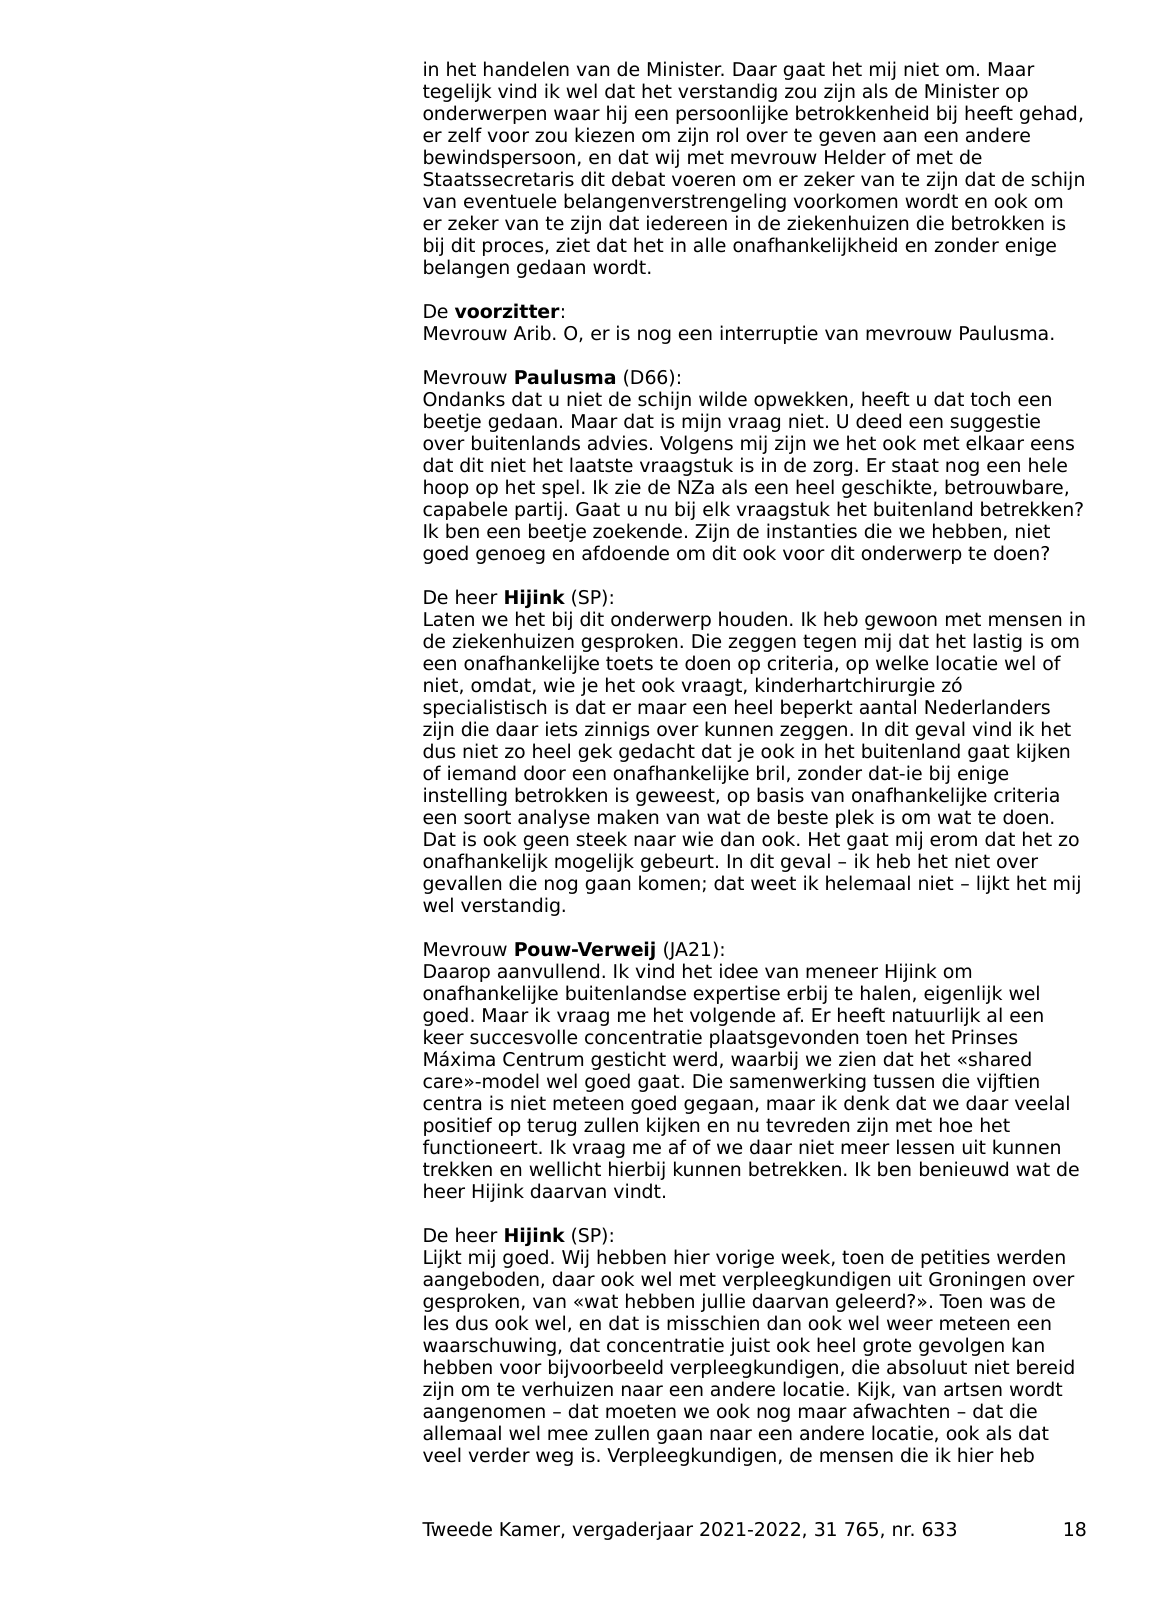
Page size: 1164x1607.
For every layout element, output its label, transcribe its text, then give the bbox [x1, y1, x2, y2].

text Mevrouw Pouw-Verweij (JA21): [422, 939, 1087, 961]
text in het handelen van de Minister. Daar gaat het mij niet om. Maar tegelijk vind ik wel dat het verstandig zou zijn als de Minister op onderwerpen waar hij een persoonlijke betrokkenheid bij heeft gehad, er zelf voor zou kiezen om zijn rol over te geven aan een andere bewindspersoon, en dat wij met mevrouw Helder of met de Staatssecretaris dit debat voeren om er zeker van te zijn dat de schijn van eventuele belangenverstrengeling voorkomen wordt en ook om er zeker van te zijn dat iedereen in de ziekenhuizen die betrokken is bij dit proces, ziet dat het in alle onafhankelijkheid en zonder enige belangen gedaan wordt. [422, 59, 1087, 279]
text De voorzitter: [422, 301, 1087, 323]
text De heer Hijink (SP): [422, 587, 1087, 609]
text Laten we het bij dit onderwerp houden. Ik heb gewoon met mensen in de ziekenhuizen gesproken. Die zeggen tegen mij dat het lastig is om een onafhankelijke toets te doen op criteria, op welke locatie wel of niet, omdat, wie je het ook vraagt, kinderhartchirurgie zó specialistisch is dat er maar een heel beperkt aantal Nederlanders zijn die daar iets zinnigs over kunnen zeggen. In dit geval vind ik het dus niet zo heel gek gedacht dat je ook in het buitenland gaat kijken of iemand door een onafhankelijke bril, zonder dat-ie bij enige instelling betrokken is geweest, op basis van onafhankelijke criteria een soort analyse maken van wat de beste plek is om wat te doen. Dat is ook geen steek naar wie dan ook. Het gaat mij erom dat het zo onafhankelijk mogelijk gebeurt. In dit geval – ik heb het niet over gevallen die nog gaan komen; dat weet ik helemaal niet – lijkt het mij wel verstandig. [422, 609, 1087, 917]
text De heer Hijink (SP): [422, 1225, 1087, 1247]
text Mevrouw Paulusma (D66): [422, 367, 1087, 389]
text Daarop aanvullend. Ik vind het idee van meneer Hijink om onafhankelijke buitenlandse expertise erbij te halen, eigenlijk wel goed. Maar ik vraag me het volgende af. Er heeft natuurlijk al een keer succesvolle concentratie plaatsgevonden toen het Prinses Máxima Centrum gesticht werd, waarbij we zien dat het «shared care»-model wel goed gaat. Die samenwerking tussen die vijftien centra is niet meteen goed gegaan, maar ik denk dat we daar veelal positief op terug zullen kijken en nu tevreden zijn met hoe het functioneert. Ik vraag me af of we daar niet meer lessen uit kunnen trekken en wellicht hierbij kunnen betrekken. Ik ben benieuwd wat de heer Hijink daarvan vindt. [422, 961, 1087, 1203]
text Mevrouw Arib. O, er is nog een interruptie van mevrouw Paulusma. [422, 323, 1087, 345]
text Ondanks dat u niet de schijn wilde opwekken, heeft u dat toch een beetje gedaan. Maar dat is mijn vraag niet. U deed een suggestie over buitenlands advies. Volgens mij zijn we het ook met elkaar eens dat dit niet het laatste vraagstuk is in de zorg. Er staat nog een hele hoop op het spel. Ik zie de NZa als een heel geschikte, betrouwbare, capabele partij. Gaat u nu bij elk vraagstuk het buitenland betrekken? Ik ben een beetje zoekende. Zijn de instanties die we hebben, niet goed genoeg en afdoende om dit ook voor dit onderwerp te doen? [422, 389, 1087, 565]
text Lijkt mij goed. Wij hebben hier vorige week, toen de petities werden aangeboden, daar ook wel met verpleegkundigen uit Groningen over gesproken, van «wat hebben jullie daarvan geleerd?». Toen was de les dus ook wel, en dat is misschien dan ook wel weer meteen een waarschuwing, dat concentratie juist ook heel grote gevolgen kan hebben voor bijvoorbeeld verpleegkundigen, die absoluut niet bereid zijn om te verhuizen naar een andere locatie. Kijk, van artsen wordt aangenomen – dat moeten we ook nog maar afwachten – dat die allemaal wel mee zullen gaan naar een andere locatie, ook als dat veel verder weg is. Verpleegkundigen, de mensen die ik hier heb [422, 1247, 1087, 1467]
